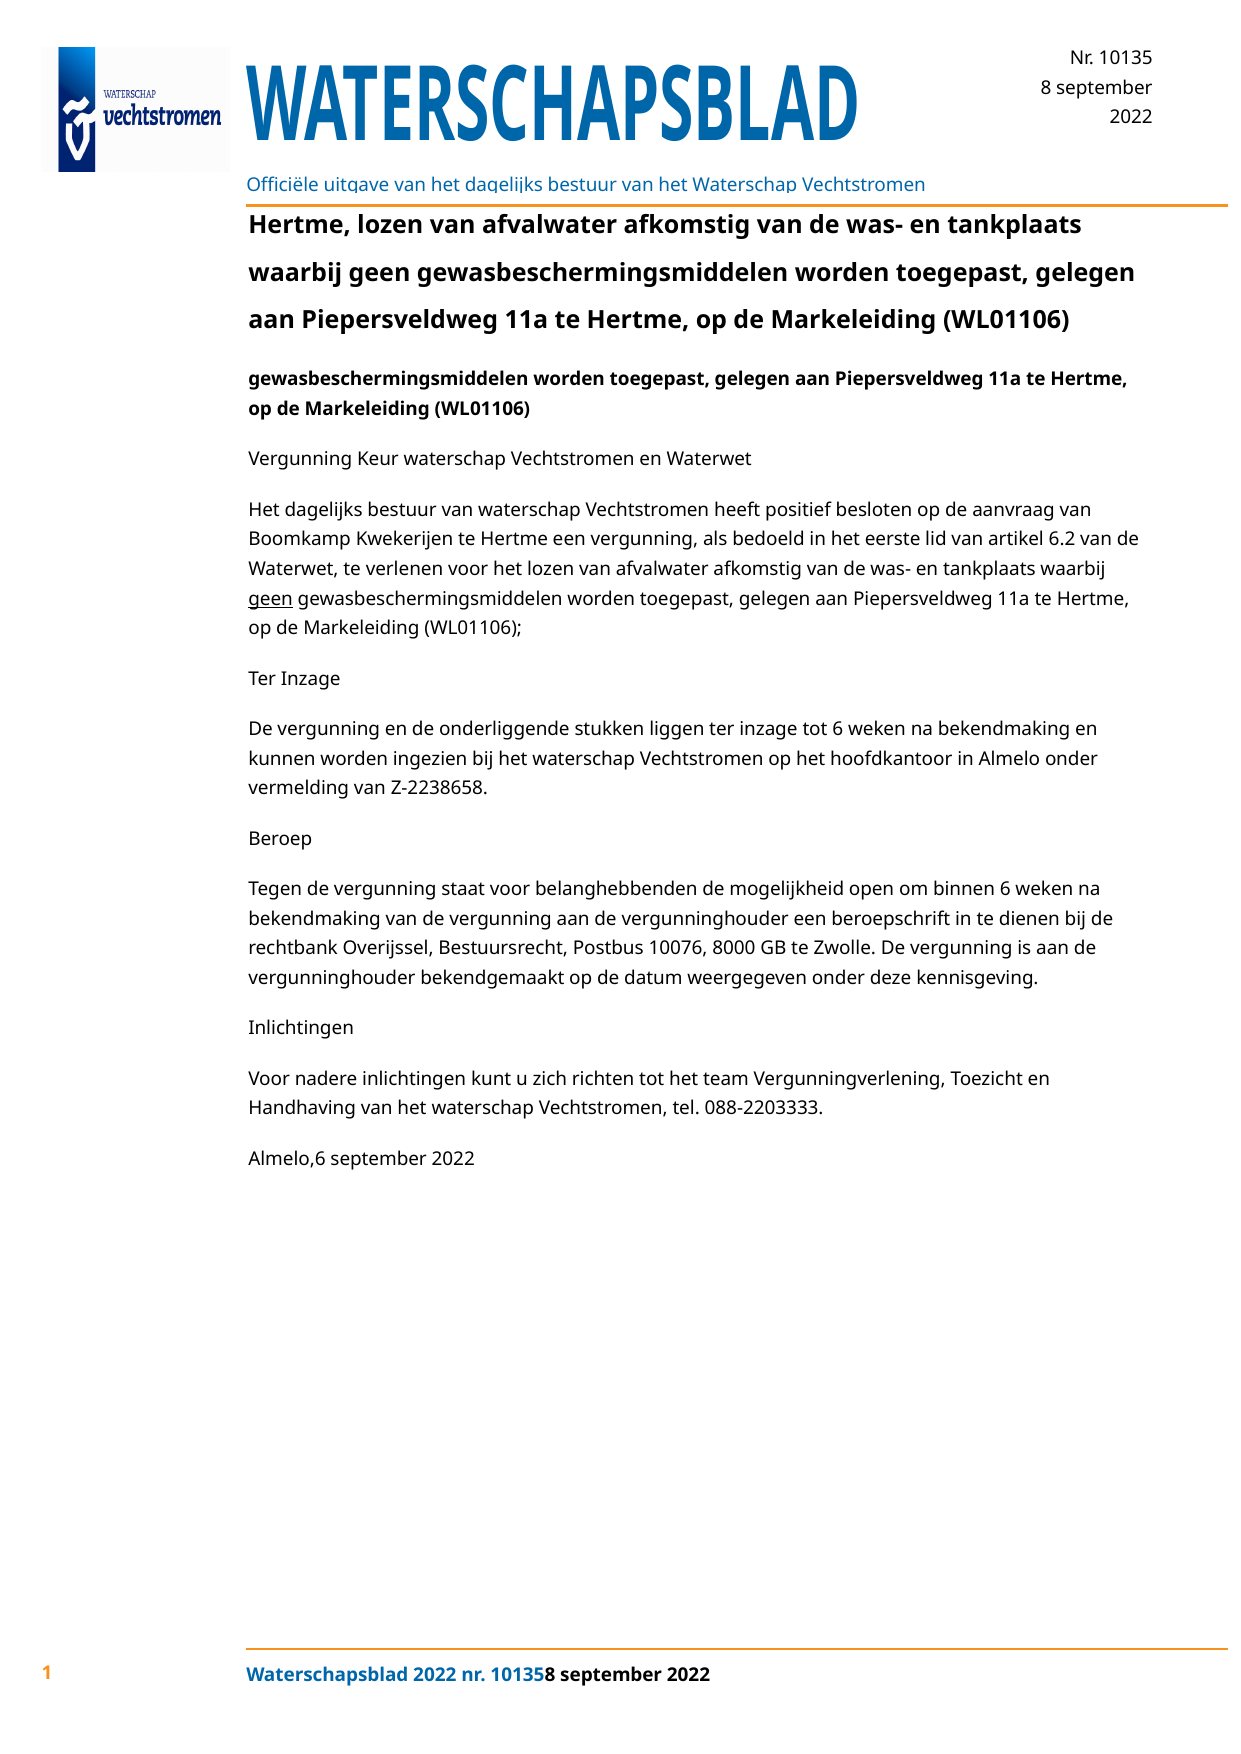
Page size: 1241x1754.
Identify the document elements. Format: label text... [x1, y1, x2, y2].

text Almelo,6 september 2022 [248, 1145, 1152, 1170]
text Inlichtingen [248, 1014, 1152, 1040]
text Hertme, lozen van afvalwater afkomstig van de was- en tankplaats waarbij geen gewasbeschermingsmiddelen worden toegepast, gelegen aan Piepersveldweg 11a te Hertme, op de Markeleiding (WL01106) [248, 207, 1152, 336]
text De vergunning en de onderliggende stukken liggen ter inzage tot 6 weken na bekendmaking en kunnen worden ingezien bij het waterschap Vechtstromen op het hoofdkantoor in Almelo onder vermelding van Z-2238658. [248, 715, 1152, 800]
text Tegen de vergunning staat voor belanghebbenden de mogelijkheid open om binnen 6 weken na bekendmaking van de vergunning aan de vergunninghouder een beroepschrift in te dienen bij de rechtbank Overijssel, Bestuursrecht, Postbus 10076, 8000 GB te Zwolle. De vergunning is aan de vergunninghouder bekendgemaakt op de datum weergegeven onder deze kennisgeving. [248, 875, 1152, 989]
text Beroep [248, 825, 1152, 850]
picture [41, 47, 231, 172]
text Voor nadere inlichtingen kunt u zich richten tot het team Vergunningverlening, Toezicht en Handhaving van het waterschap Vechtstromen, tel. 088-2203333. [248, 1065, 1152, 1120]
text Vergunning Keur waterschap Vechtstromen en Waterwet [248, 446, 1152, 471]
text Ter Inzage [248, 665, 1152, 690]
text Het dagelijks bestuur van waterschap Vechtstromen heeft positief besloten op de aanvraag van Boomkamp Kwekerijen te Hertme een vergunning, als bedoeld in het eerste lid van artikel 6.2 van de Waterwet, te verlenen voor het lozen van afvalwater afkomstig van de was- en tankplaats waarbij geen gewasbeschermingsmiddelen worden toegepast, gelegen aan Piepersveldweg 11a te Hertme, op de Markeleiding (WL01106); [248, 496, 1152, 640]
text gewasbeschermingsmiddelen worden toegepast, gelegen aan Piepersveldweg 11a te Hertme, op de Markeleiding (WL01106) [248, 366, 1152, 421]
